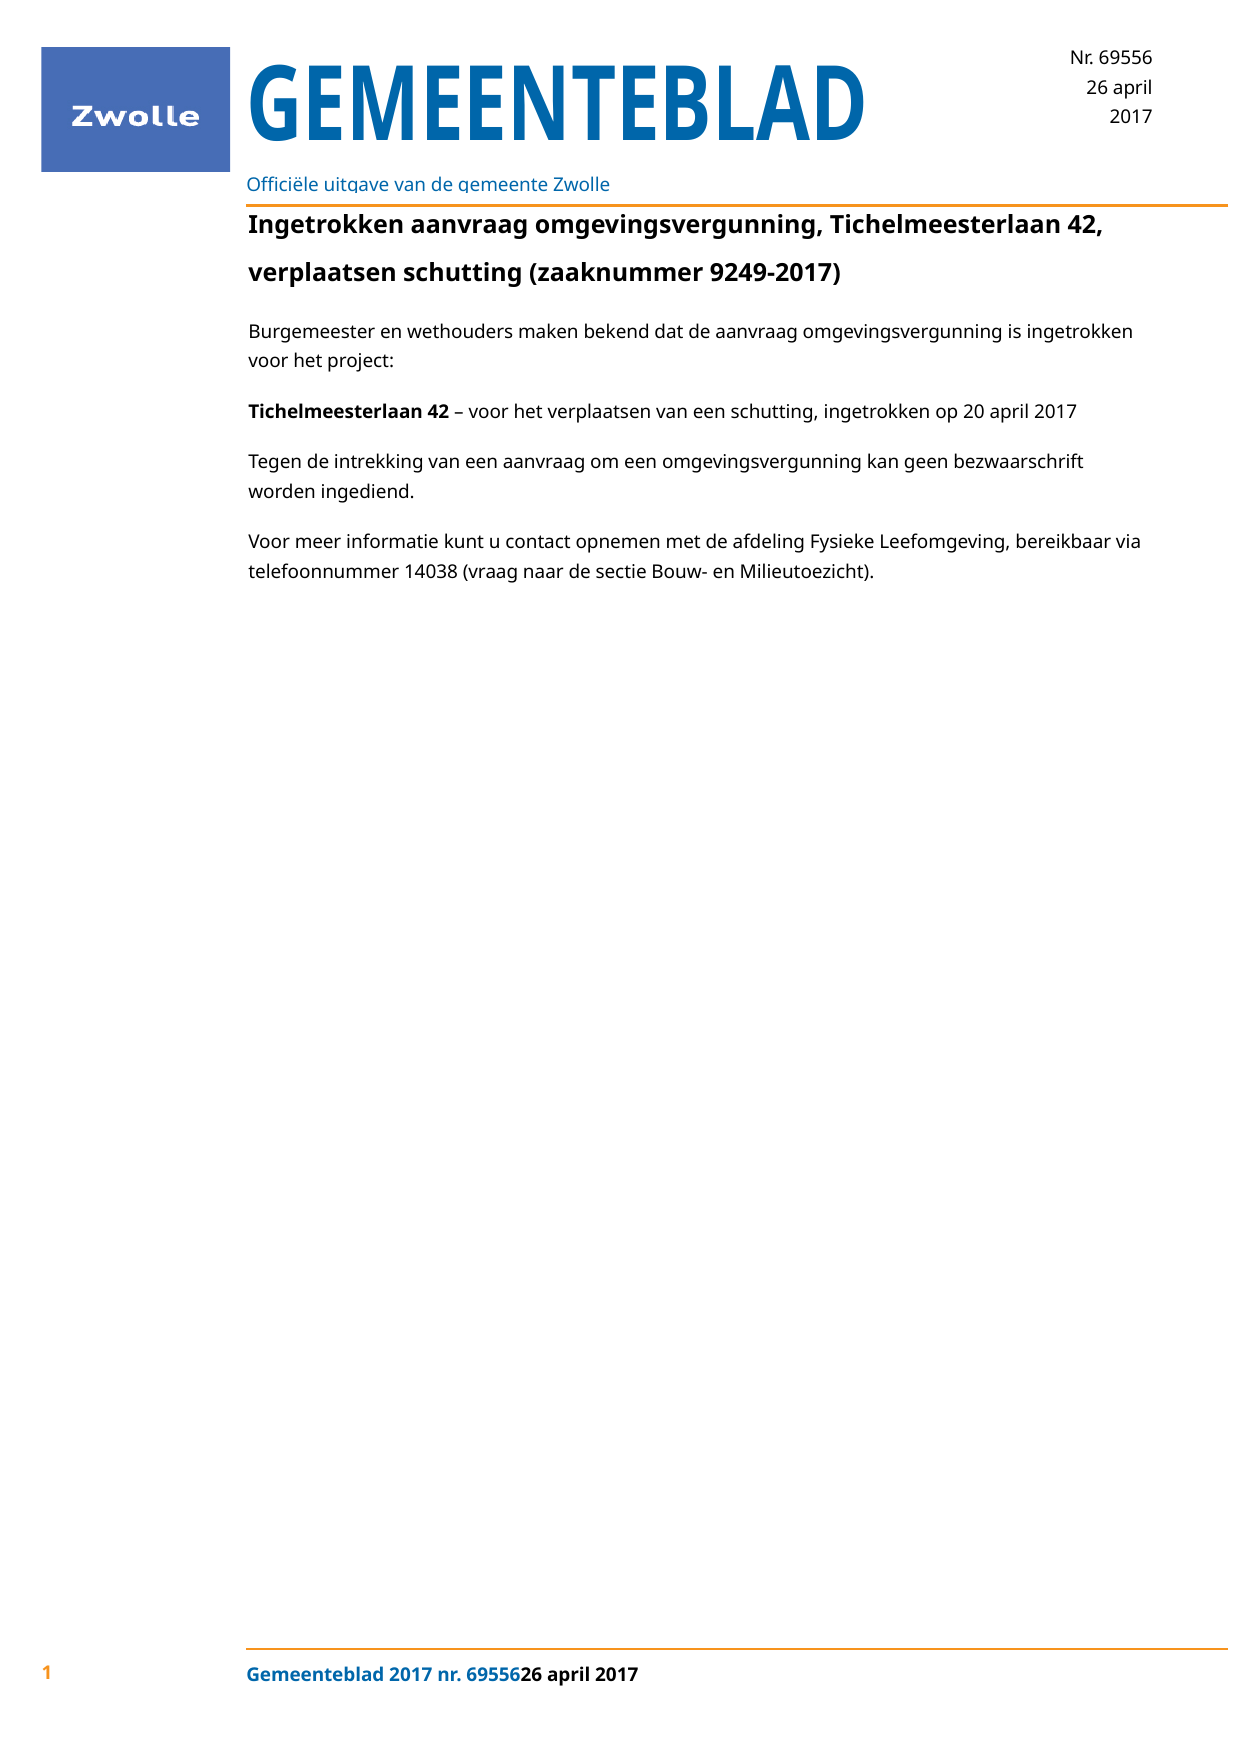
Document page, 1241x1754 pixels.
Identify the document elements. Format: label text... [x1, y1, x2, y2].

text Tegen de intrekking van een aanvraag om een omgevingsvergunning kan geen bezwaarschrift worden ingediend. [248, 448, 1152, 504]
text Burgemeester en wethouders maken bekend dat de aanvraag omgevingsvergunning is ingetrokken voor het project: [248, 318, 1152, 373]
text Voor meer informatie kunt u contact opnemen met de afdeling Fysieke Leefomgeving, bereikbaar via telefoonnummer 14038 (vraag naar de sectie Bouw- en Milieutoezicht). [248, 528, 1152, 584]
text Ingetrokken aanvraag omgevingsvergunning, Tichelmeesterlaan 42, verplaatsen schutting (zaaknummer 9249-2017) [248, 207, 1152, 288]
text Tichelmeesterlaan 42 – voor het verplaatsen van een schutting, ingetrokken op 20 april 2017 [248, 398, 1152, 424]
picture [41, 47, 231, 172]
